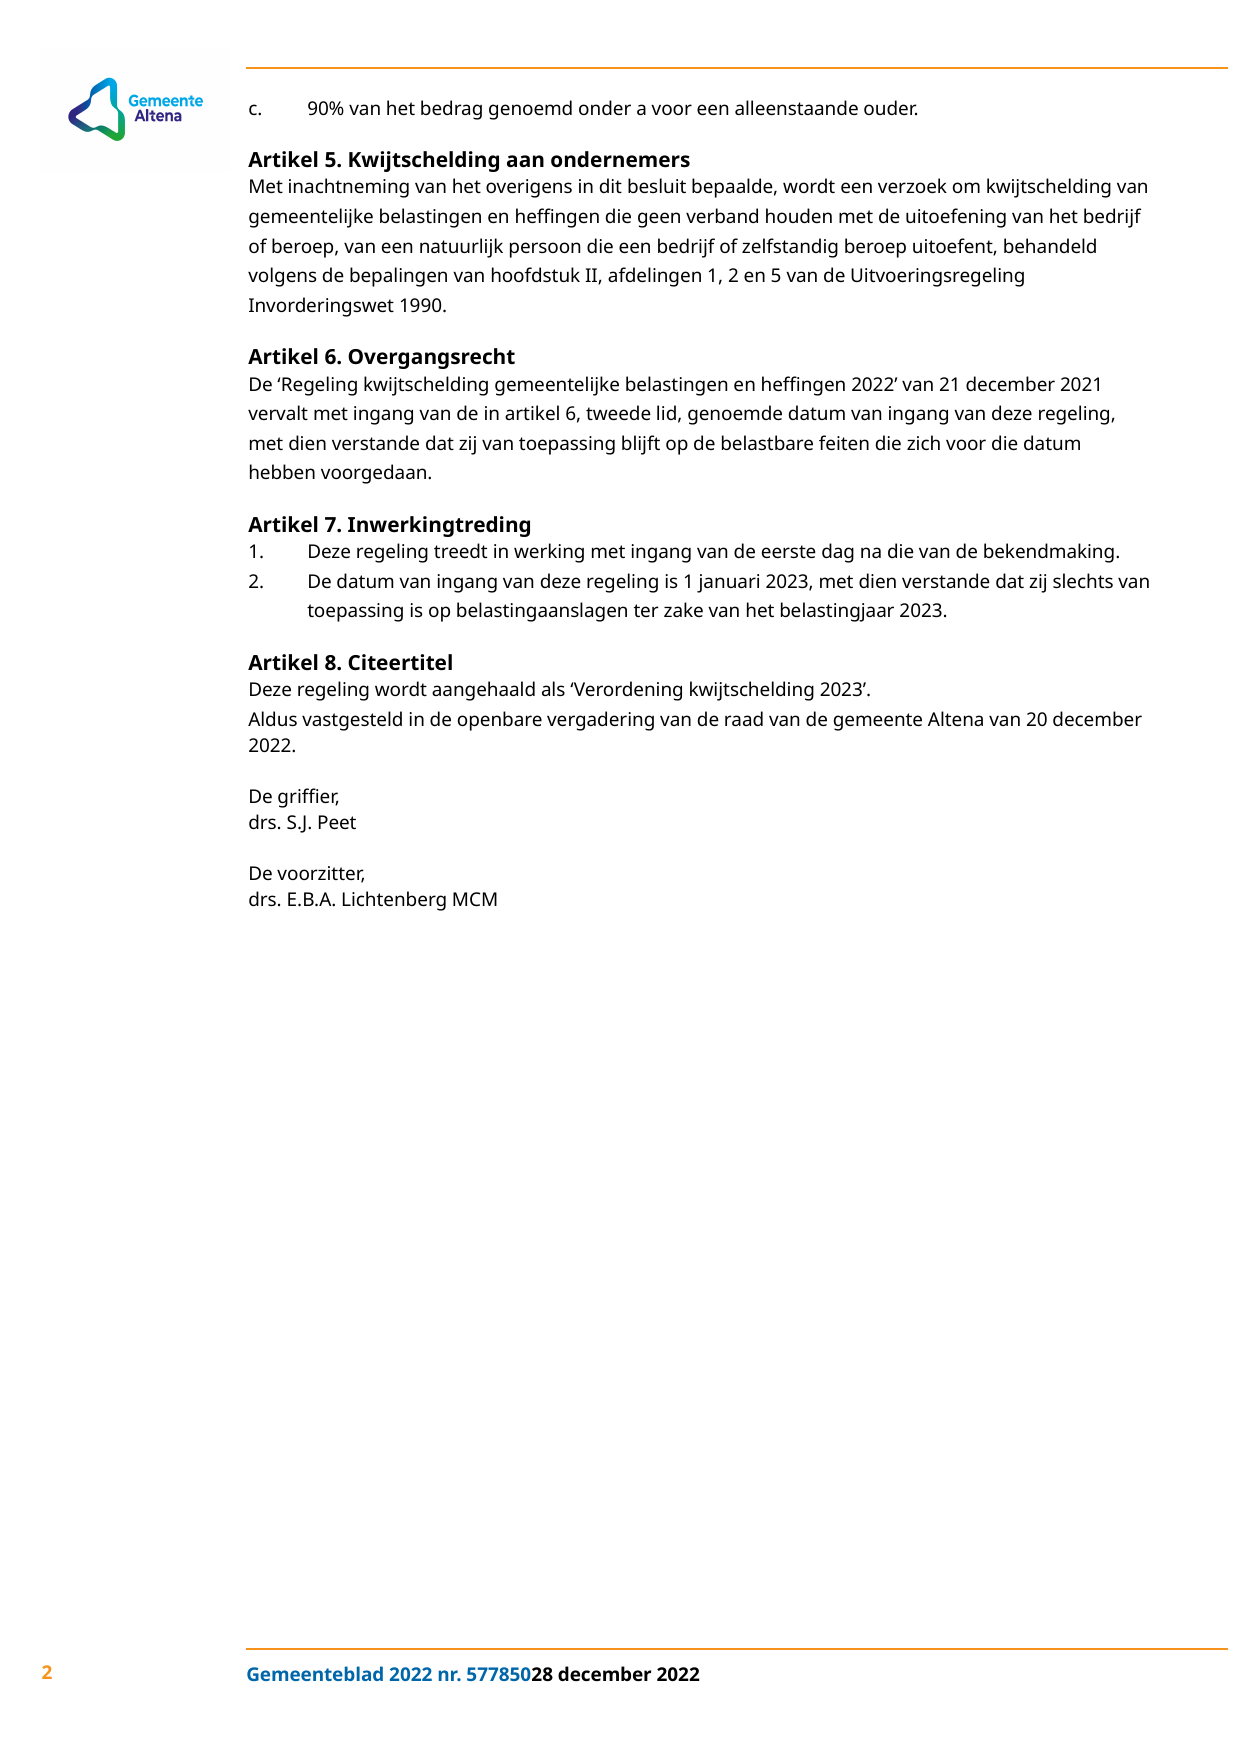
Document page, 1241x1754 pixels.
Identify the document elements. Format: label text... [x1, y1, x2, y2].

text Aldus vastgesteld in de openbare vergadering van de raad van de gemeente Altena van 20 december 2022. [248, 706, 1152, 757]
text drs. S.J. Peet [248, 809, 1152, 835]
list Deze regeling treedt in werking met ingang van de eerste dag na die van de bekendmaking. [248, 538, 1152, 564]
text Artikel 8. Citeertitel [248, 648, 1152, 676]
text De voorzitter, [248, 860, 1152, 886]
picture [41, 47, 231, 172]
text De griffier, [248, 783, 1152, 809]
text Artikel 5. Kwijtschelding aan ondernemers [248, 145, 1152, 174]
text Met inachtneming van het overigens in dit besluit bepaalde, wordt een verzoek om kwijtschelding van gemeentelijke belastingen en heffingen die geen verband houden met de uitoefening van het bedrijf of beroep, van een natuurlijk persoon die een bedrijf of zelfstandig beroep uitoefent, behandeld volgens de bepalingen van hoofdstuk II, afdelingen 1, 2 en 5 van de Uitvoeringsregeling Invorderingswet 1990. [248, 174, 1152, 318]
text De ‘Regeling kwijtschelding gemeentelijke belastingen en heffingen 2022’ van 21 december 2021 vervalt met ingang van de in artikel 6, tweede lid, genoemde datum van ingang van deze regeling, met dien verstande dat zij van toepassing blijft op de belastbare feiten die zich voor die datum hebben voorgedaan. [248, 371, 1152, 485]
list 90% van het bedrag genoemd onder a voor een alleenstaande ouder. [248, 95, 1152, 121]
text Artikel 7. Inwerkingtreding [248, 510, 1152, 538]
text Deze regeling wordt aangehaald als ‘Verordening kwijtschelding 2023’. [248, 676, 1152, 702]
list De datum van ingang van deze regeling is 1 januari 2023, met dien verstande dat zij slechts van toepassing is op belastingaanslagen ter zake van het belastingjaar 2023. [248, 568, 1152, 623]
text drs. E.B.A. Lichtenberg MCM [248, 886, 1152, 912]
text Artikel 6. Overgangsrecht [248, 342, 1152, 371]
